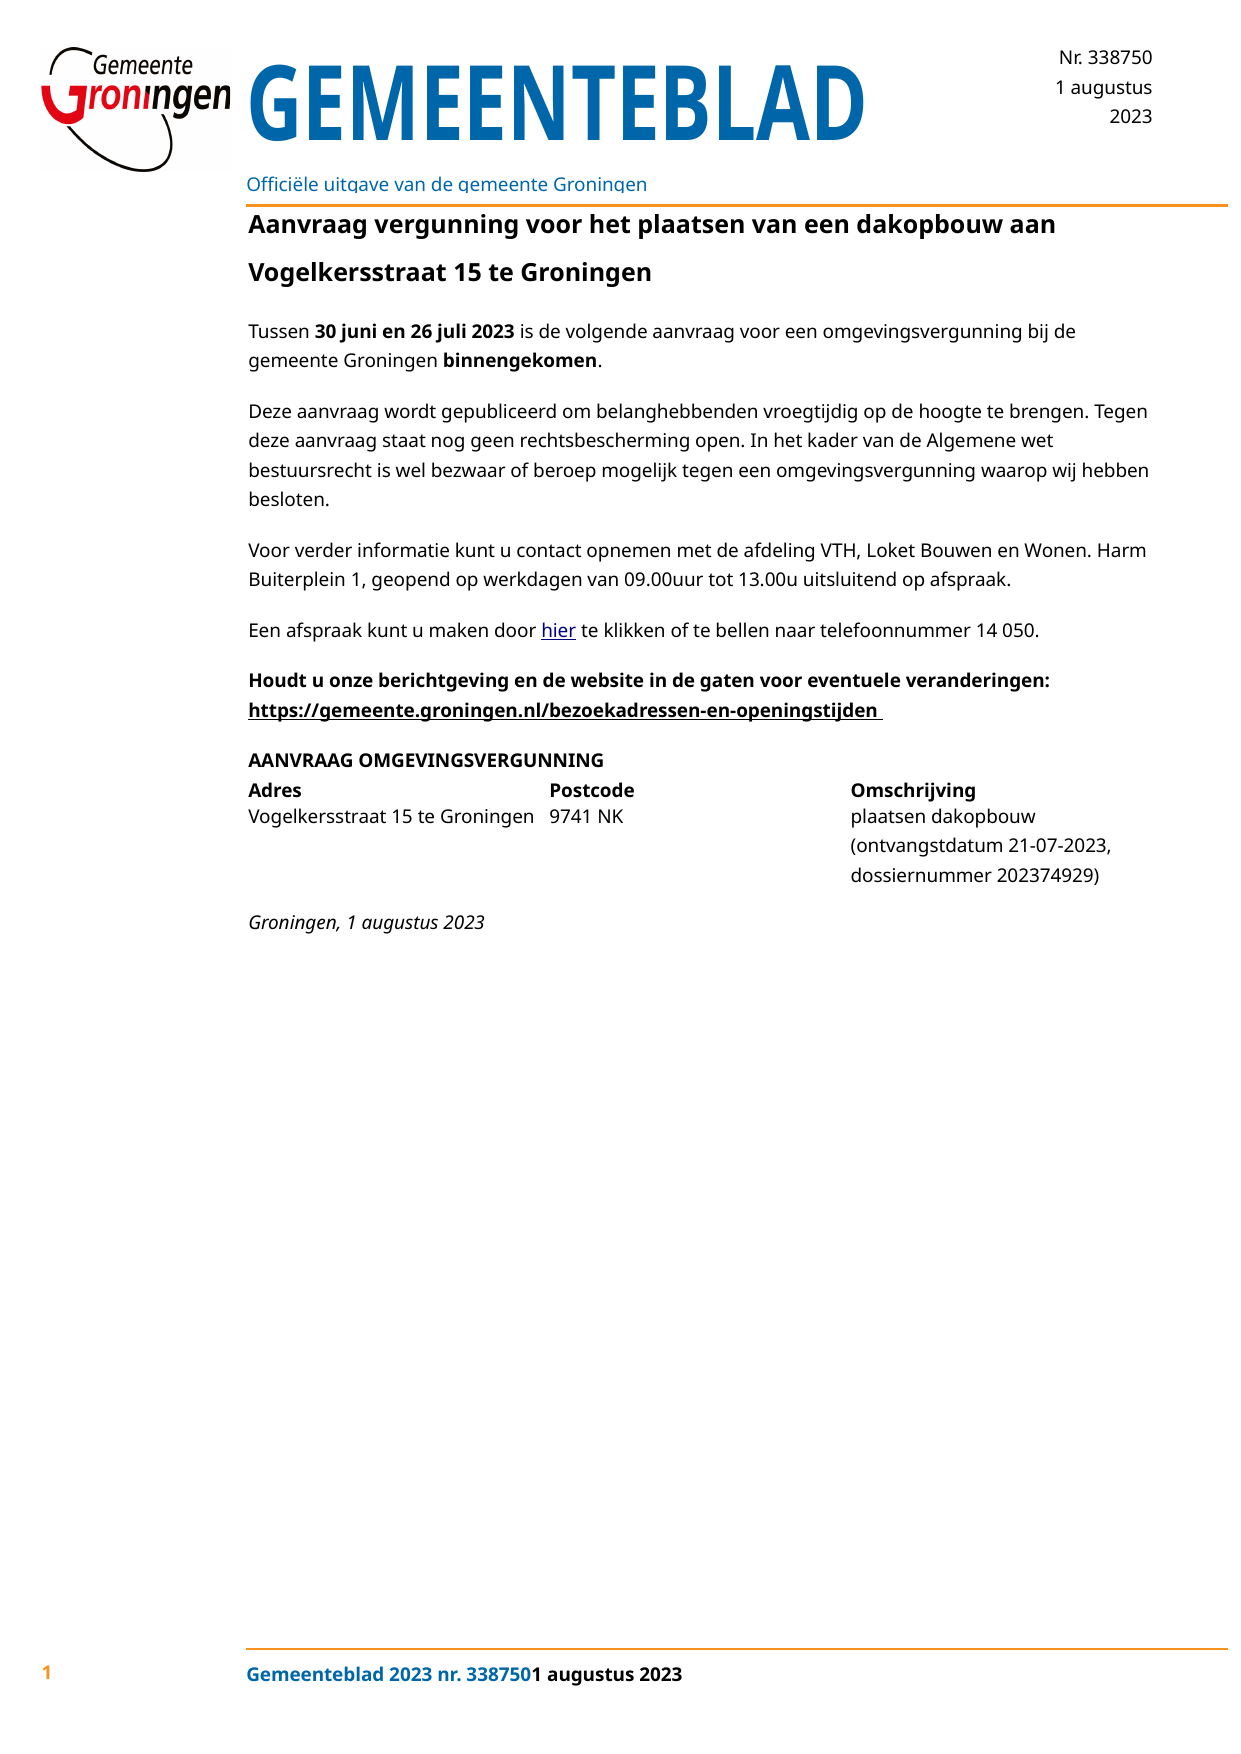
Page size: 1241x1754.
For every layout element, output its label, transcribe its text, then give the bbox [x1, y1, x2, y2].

table_cell Vogelkersstraat 15 te Groningen [248, 803, 549, 888]
text Een afspraak kunt u maken door hier te klikken of te bellen naar telefoonnummer 14 050. [248, 617, 1152, 643]
text Aanvraag vergunning voor het plaatsen van een dakopbouw aan Vogelkersstraat 15 te Groningen [248, 207, 1152, 288]
text Deze aanvraag wordt gepubliceerd om belanghebbenden vroegtijdig op de hoogte te brengen. Tegen deze aanvraag staat nog geen rechtsbescherming open. In het kader van de Algemene wet bestuursrecht is wel bezwaar of beroep mogelijk tegen een omgevingsvergunning waarop wij hebben besloten. [248, 398, 1152, 512]
table_header Adres [248, 777, 549, 803]
text Tussen 30 juni en 26 juli 2023 is de volgende aanvraag voor een omgevingsvergunning bij de gemeente Groningen binnengekomen. [248, 318, 1152, 373]
text Houdt u onze berichtgeving en de website in de gaten voor eventuele veranderingen: https://gemeente.groningen.nl/bezoekadressen-en-openingstijden [248, 667, 1152, 723]
text Groningen, 1 augustus 2023 [248, 909, 1152, 935]
text AANVRAAG OMGEVINGSVERGUNNING [248, 747, 1152, 773]
table_header Postcode [549, 777, 850, 803]
text Voor verder informatie kunt u contact opnemen met de afdeling VTH, Loket Bouwen en Wonen. Harm Buiterplein 1, geopend op werkdagen van 09.00uur tot 13.00u uitsluitend op afspraak. [248, 537, 1152, 592]
table_cell plaatsen dakopbouw (ontvangstdatum 21-07-2023, dossiernummer 202374929) [850, 803, 1152, 888]
table_header Omschrijving [850, 777, 1152, 803]
table_cell 9741 NK [549, 803, 850, 888]
picture [41, 47, 231, 172]
